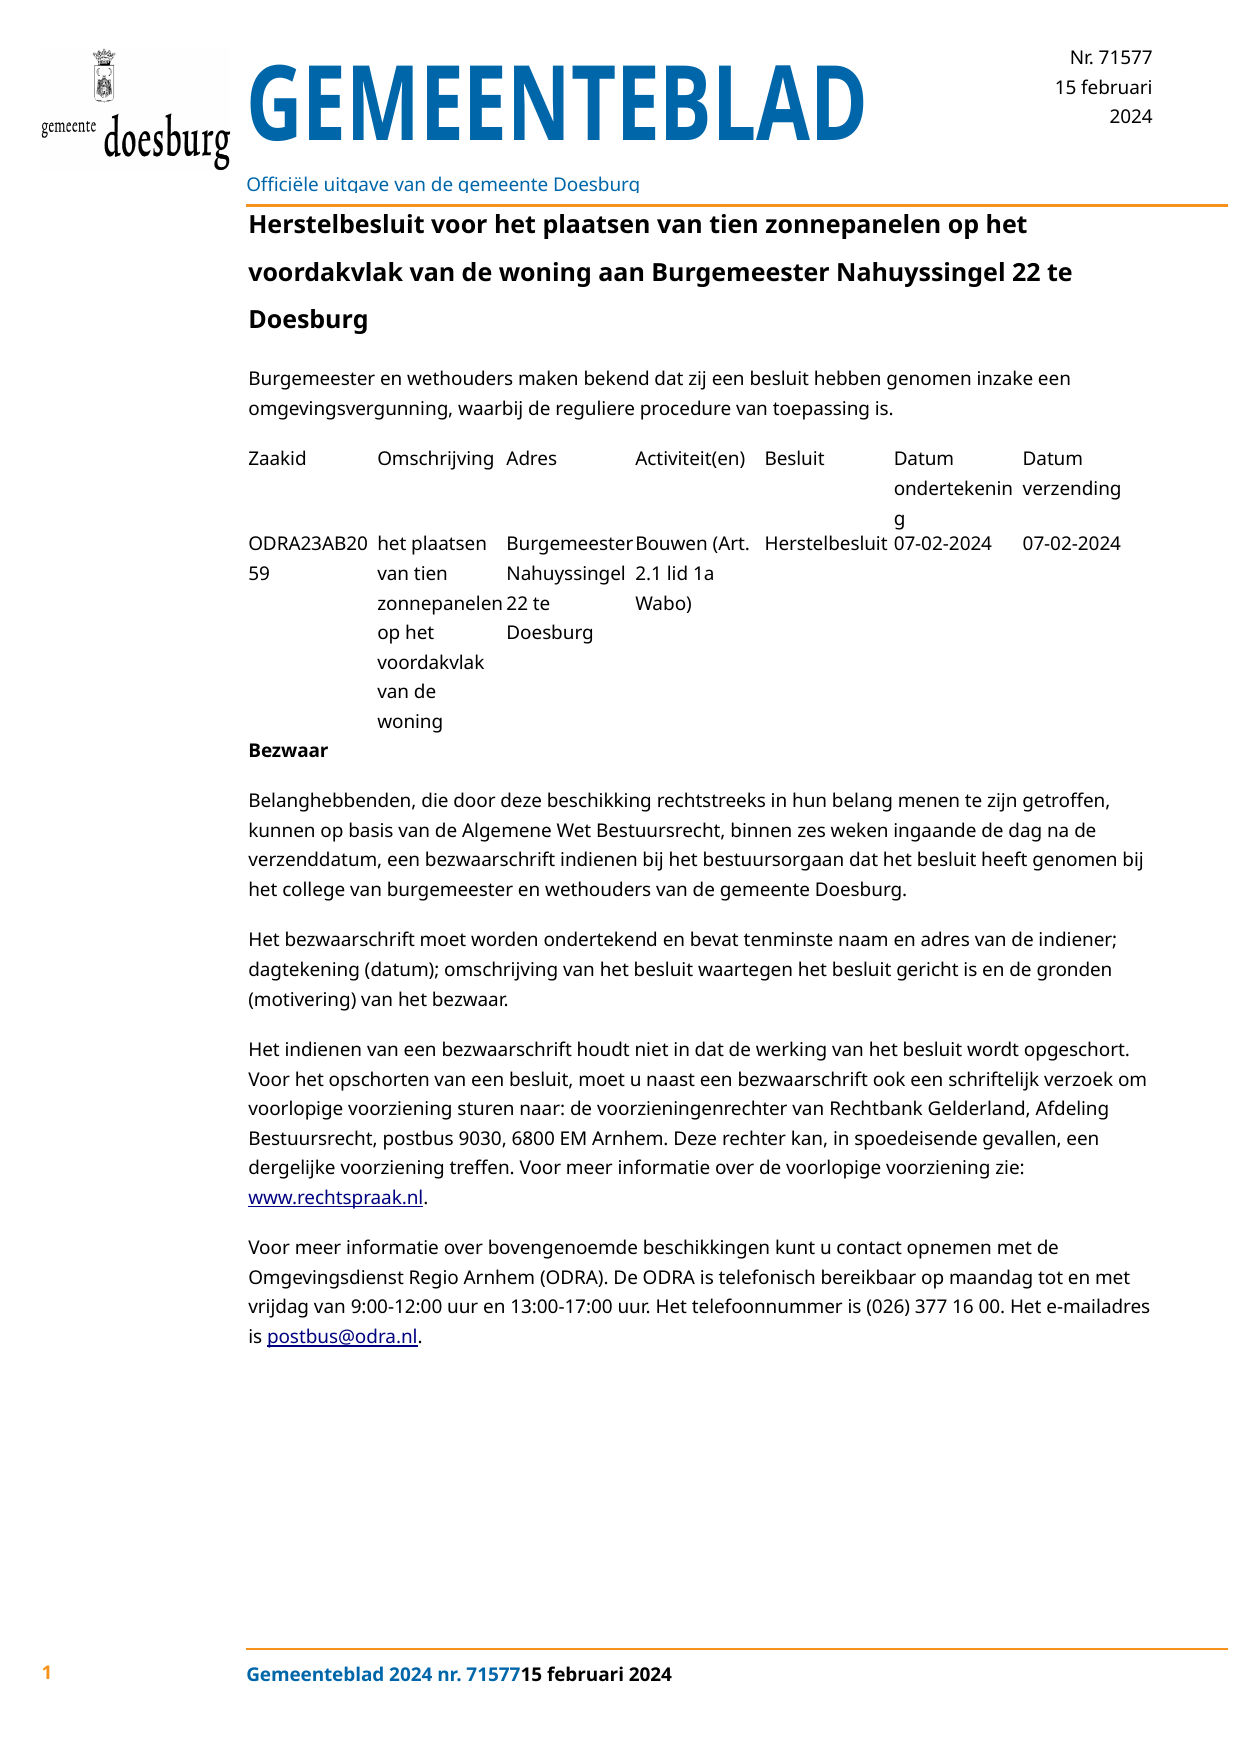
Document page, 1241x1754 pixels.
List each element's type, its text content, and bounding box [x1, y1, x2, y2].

table_cell ODRA23AB2059 [248, 531, 377, 734]
text Burgemeester en wethouders maken bekend dat zij een besluit hebben genomen inzake een omgevingsvergunning, waarbij de reguliere procedure van toepassing is. [248, 366, 1152, 421]
text Voor meer informatie over bovengenoemde beschikkingen kunt u contact opnemen met de Omgevingsdienst Regio Arnhem (ODRA). De ODRA is telefonisch bereikbaar op maandag tot en met vrijdag van 9:00-12:00 uur en 13:00-17:00 uur. Het telefoonnummer is (026) 377 16 00. Het e-mailadres is postbus@odra.nl. [248, 1234, 1152, 1349]
picture [41, 47, 231, 172]
table_header Zaakid [248, 446, 377, 531]
table_header Adres [506, 446, 635, 531]
table_cell het plaatsen van tien zonnepanelen op het voordakvlak van de woning [377, 531, 506, 734]
table_cell Burgemeester Nahuyssingel 22 te Doesburg [506, 531, 635, 734]
table_cell Herstelbesluit [764, 531, 893, 734]
table_cell 07-02-2024 [894, 531, 1022, 734]
table_header Activiteit(en) [635, 446, 764, 531]
table_header Datum verzending [1023, 446, 1152, 531]
text Het bezwaarschrift moet worden ondertekend en bevat tenminste naam en adres van de indiener; dagtekening (datum); omschrijving van het besluit waartegen het besluit gericht is en de gronden (motivering) van het bezwaar. [248, 927, 1152, 1011]
table_header Besluit [764, 446, 893, 531]
text Herstelbesluit voor het plaatsen van tien zonnepanelen op het voordakvlak van de woning aan Burgemeester Nahuyssingel 22 te Doesburg [248, 207, 1152, 336]
text Belanghebbenden, die door deze beschikking rechtstreeks in hun belang menen te zijn getroffen, kunnen op basis van de Algemene Wet Bestuursrecht, binnen zes weken ingaande de dag na de verzenddatum, een bezwaarschrift indienen bij het bestuursorgaan dat het besluit heeft genomen bij het college van burgemeester en wethouders van de gemeente Doesburg. [248, 787, 1152, 902]
table_header Datum ondertekening [894, 446, 1022, 531]
text Bezwaar [248, 737, 1152, 763]
table_cell 07-02-2024 [1023, 531, 1152, 734]
text Het indienen van een bezwaarschrift houdt niet in dat de werking van het besluit wordt opgeschort. Voor het opschorten van een besluit, moet u naast een bezwaarschrift ook een schriftelijk verzoek om voorlopige voorziening sturen naar: de voorzieningenrechter van Rechtbank Gelderland, Afdeling Bestuursrecht, postbus 9030, 6800 EM Arnhem. Deze rechter kan, in spoedeisende gevallen, een dergelijke voorziening treffen. Voor meer informatie over de voorlopige voorziening zie: www.rechtspraak.nl. [248, 1036, 1152, 1210]
table_cell Bouwen (Art. 2.1 lid 1a Wabo) [635, 531, 764, 734]
table_header Omschrijving [377, 446, 506, 531]
